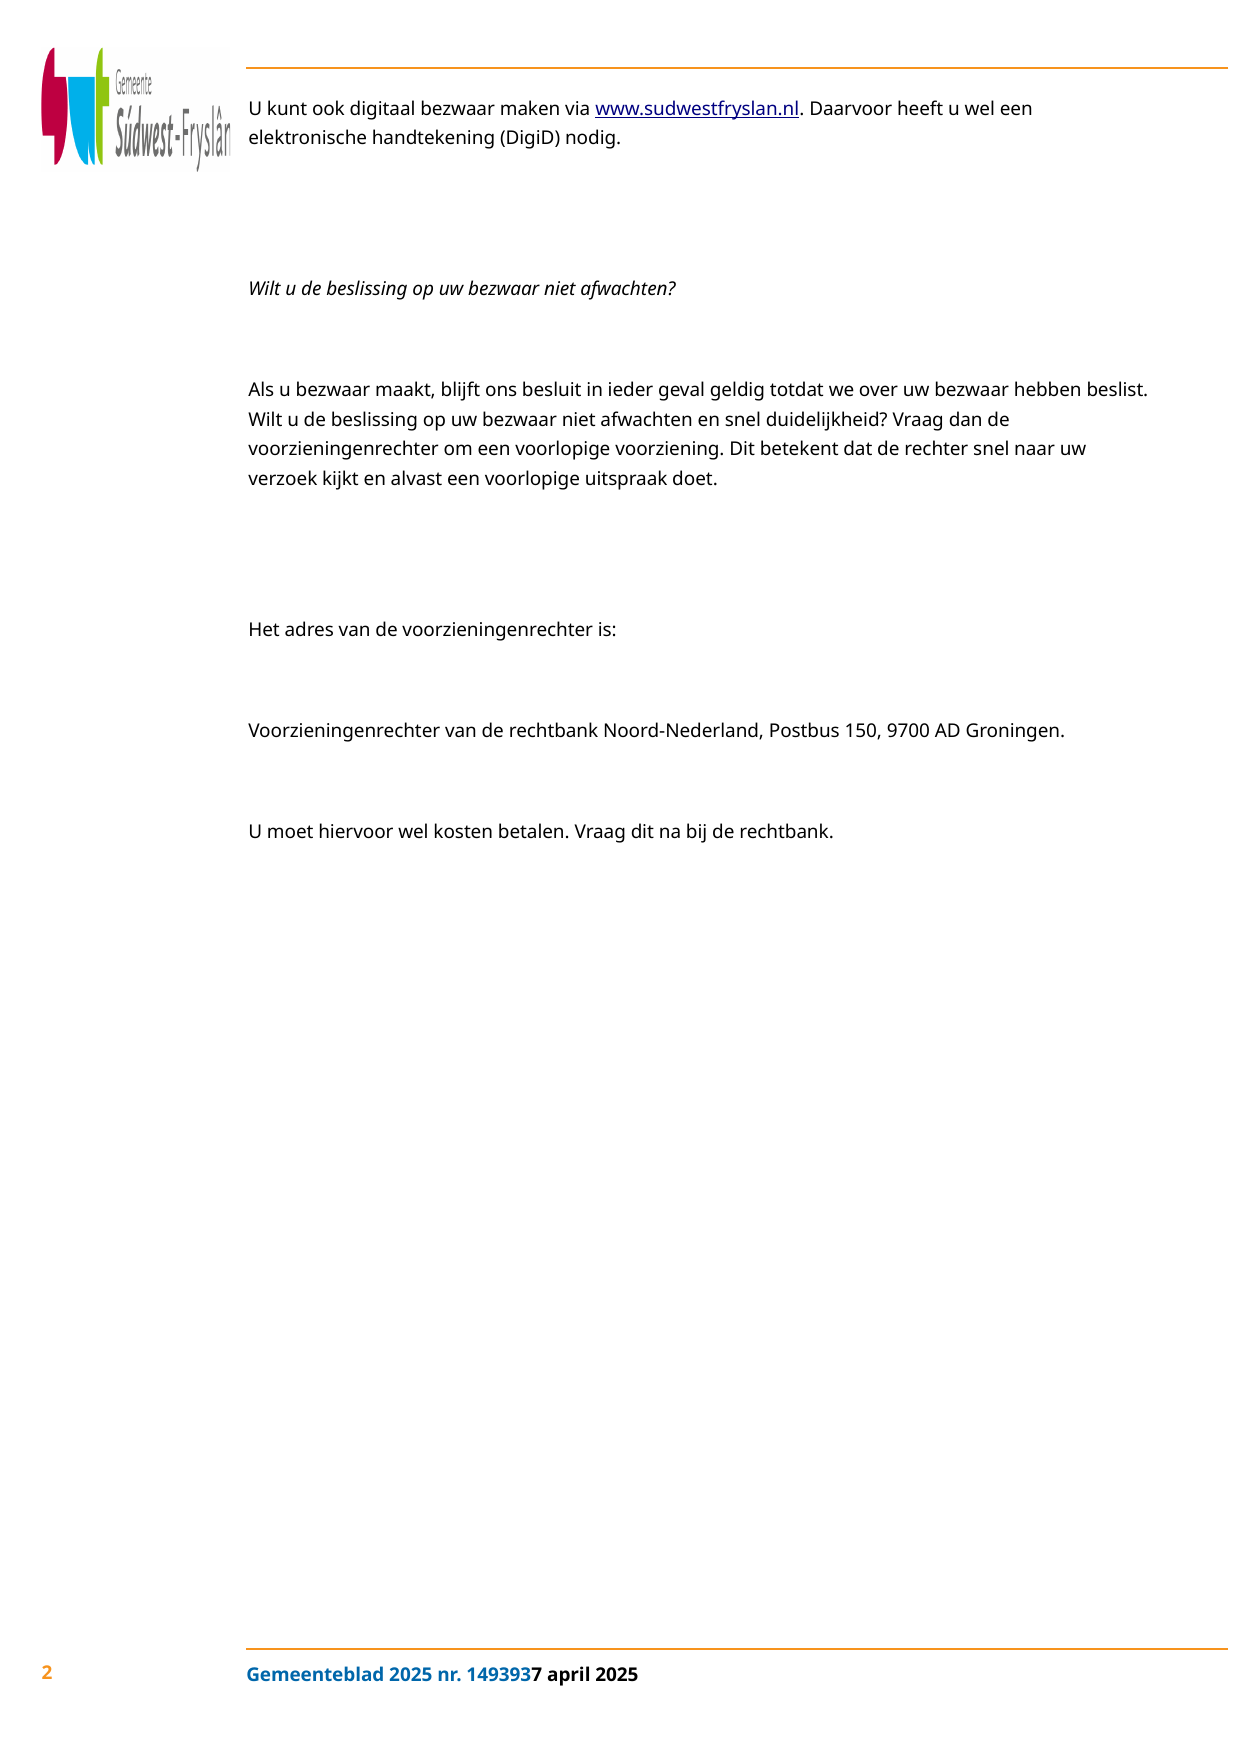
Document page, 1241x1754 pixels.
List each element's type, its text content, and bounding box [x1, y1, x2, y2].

text U kunt ook digitaal bezwaar maken via www.sudwestfryslan.nl. Daarvoor heeft u wel een elektronische handtekening (DigiD) nodig. [248, 95, 1152, 150]
text Voorzieningenrechter van de rechtbank Noord-Nederland, Postbus 150, 9700 AD Groningen. [248, 717, 1152, 743]
text Als u bezwaar maakt, blijft ons besluit in ieder geval geldig totdat we over uw bezwaar hebben beslist. Wilt u de beslissing op uw bezwaar niet afwachten en snel duidelijkheid? Vraag dan de voorzieningenrechter om een voorlopige voorziening. Dit betekent dat de rechter snel naar uw verzoek kijkt en alvast een voorlopige uitspraak doet. [248, 376, 1152, 491]
text U moet hiervoor wel kosten betalen. Vraag dit na bij de rechtbank. [248, 818, 1152, 844]
text Wilt u de beslissing op uw bezwaar niet afwachten? [248, 276, 1152, 301]
text Het adres van de voorzieningenrechter is: [248, 616, 1152, 642]
picture [41, 47, 231, 172]
